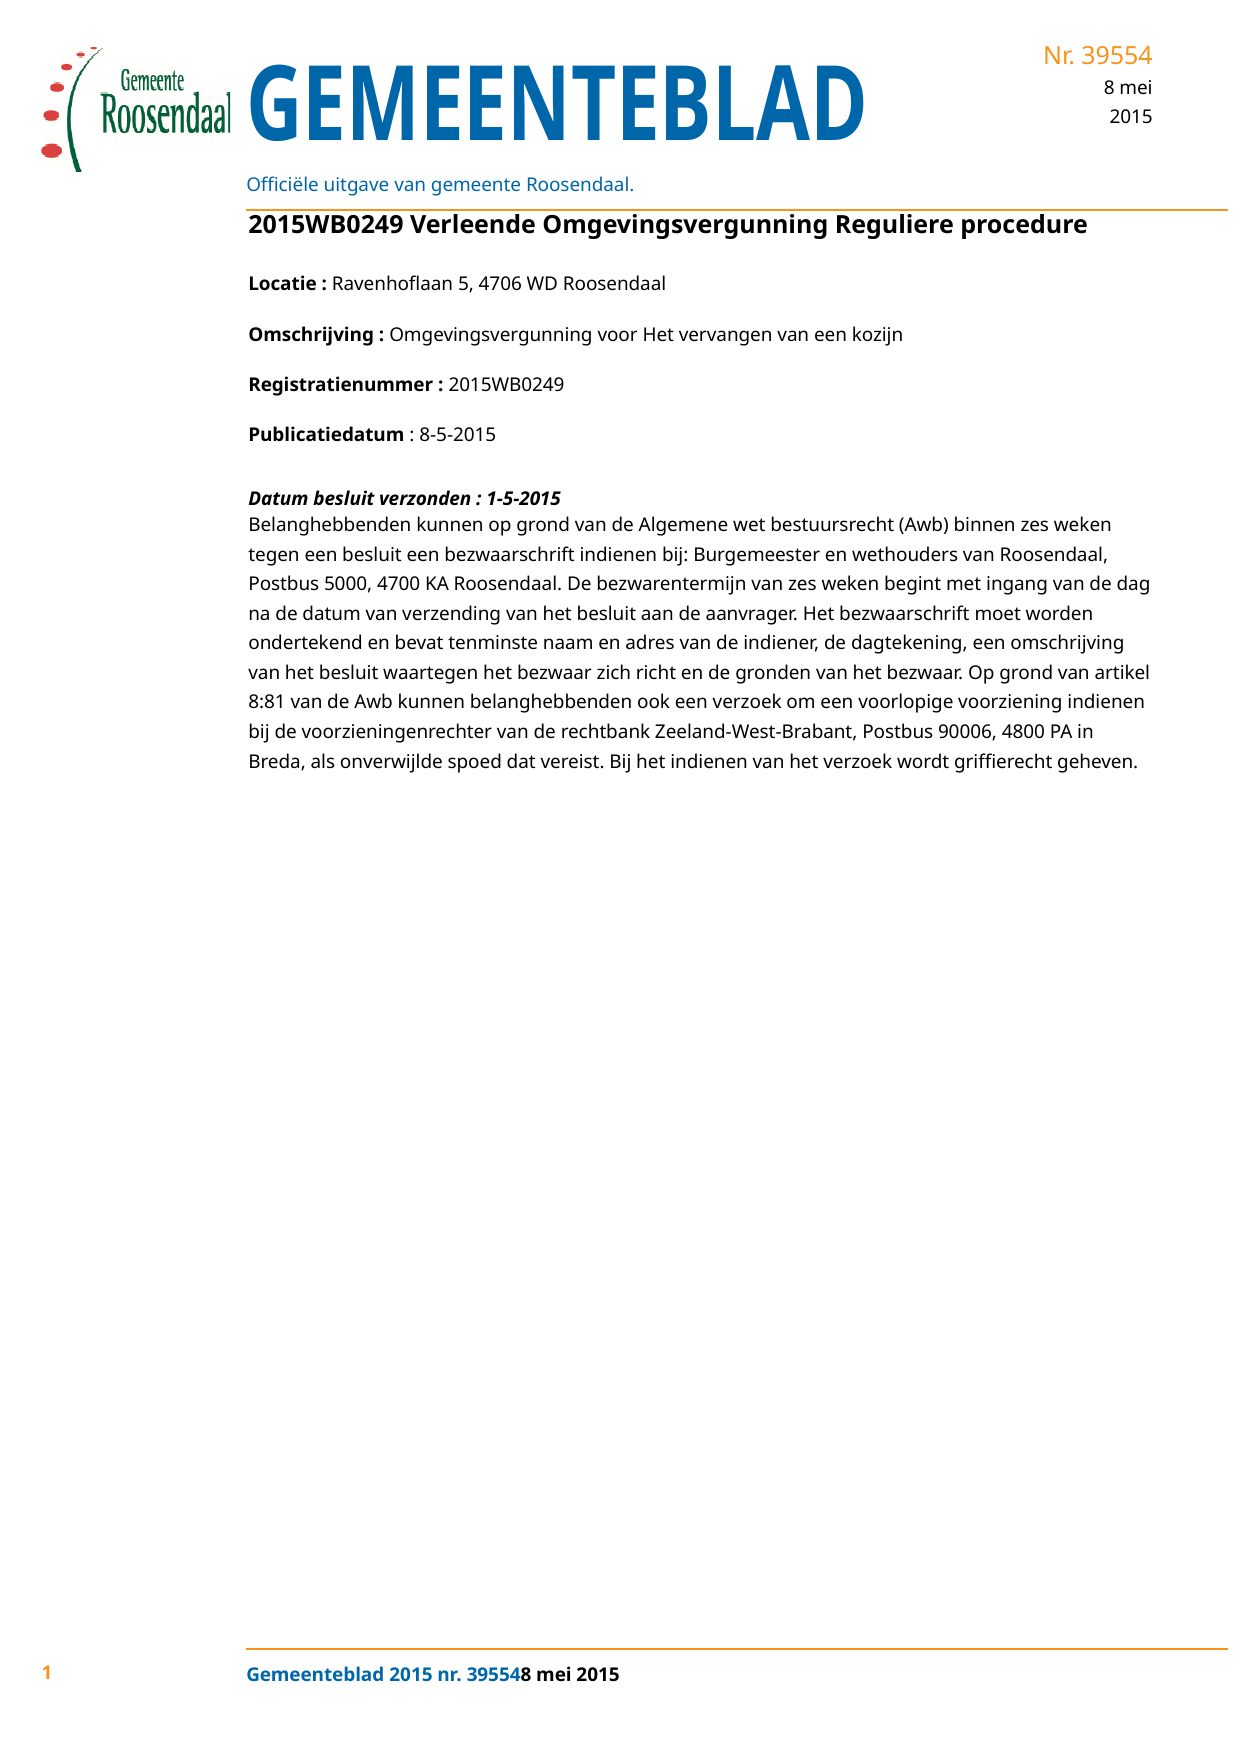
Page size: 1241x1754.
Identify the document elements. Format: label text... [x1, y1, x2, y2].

text Omschrijving : Omgevingsvergunning voor Het vervangen van een kozijn [248, 321, 1152, 346]
text Locatie : Ravenhoflaan 5, 4706 WD Roosendaal [248, 270, 1152, 296]
picture [41, 47, 231, 172]
text Registratienummer : 2015WB0249 [248, 371, 1152, 397]
text Belanghebbenden kunnen op grond van de Algemene wet bestuursrecht (Awb) binnen zes weken tegen een besluit een bezwaarschrift indienen bij: Burgemeester en wethouders van Roosendaal, Postbus 5000, 4700 KA Roosendaal. De bezwarentermijn van zes weken begint met ingang van de dag na de datum van verzending van het besluit aan de aanvrager. Het bezwaarschrift moet worden ondertekend en bevat tenminste naam en adres van de indiener, de dagtekening, een omschrijving van het besluit waartegen het bezwaar zich richt en de gronden van het bezwaar. Op grond van artikel 8:81 van de Awb kunnen belanghebbenden ook een verzoek om een voorlopige voorziening indienen bij de voorzieningenrechter van de rechtbank Zeeland-West-Brabant, Postbus 90006, 4800 PA in Breda, als onverwijlde spoed dat vereist. Bij het indienen van het verzoek wordt griffierecht geheven. [248, 511, 1152, 774]
text Datum besluit verzonden : 1-5-2015 [248, 486, 1152, 511]
text Publicatiedatum : 8-5-2015 [248, 422, 1152, 447]
text 2015WB0249 Verleende Omgevingsvergunning Reguliere procedure [248, 211, 1152, 241]
